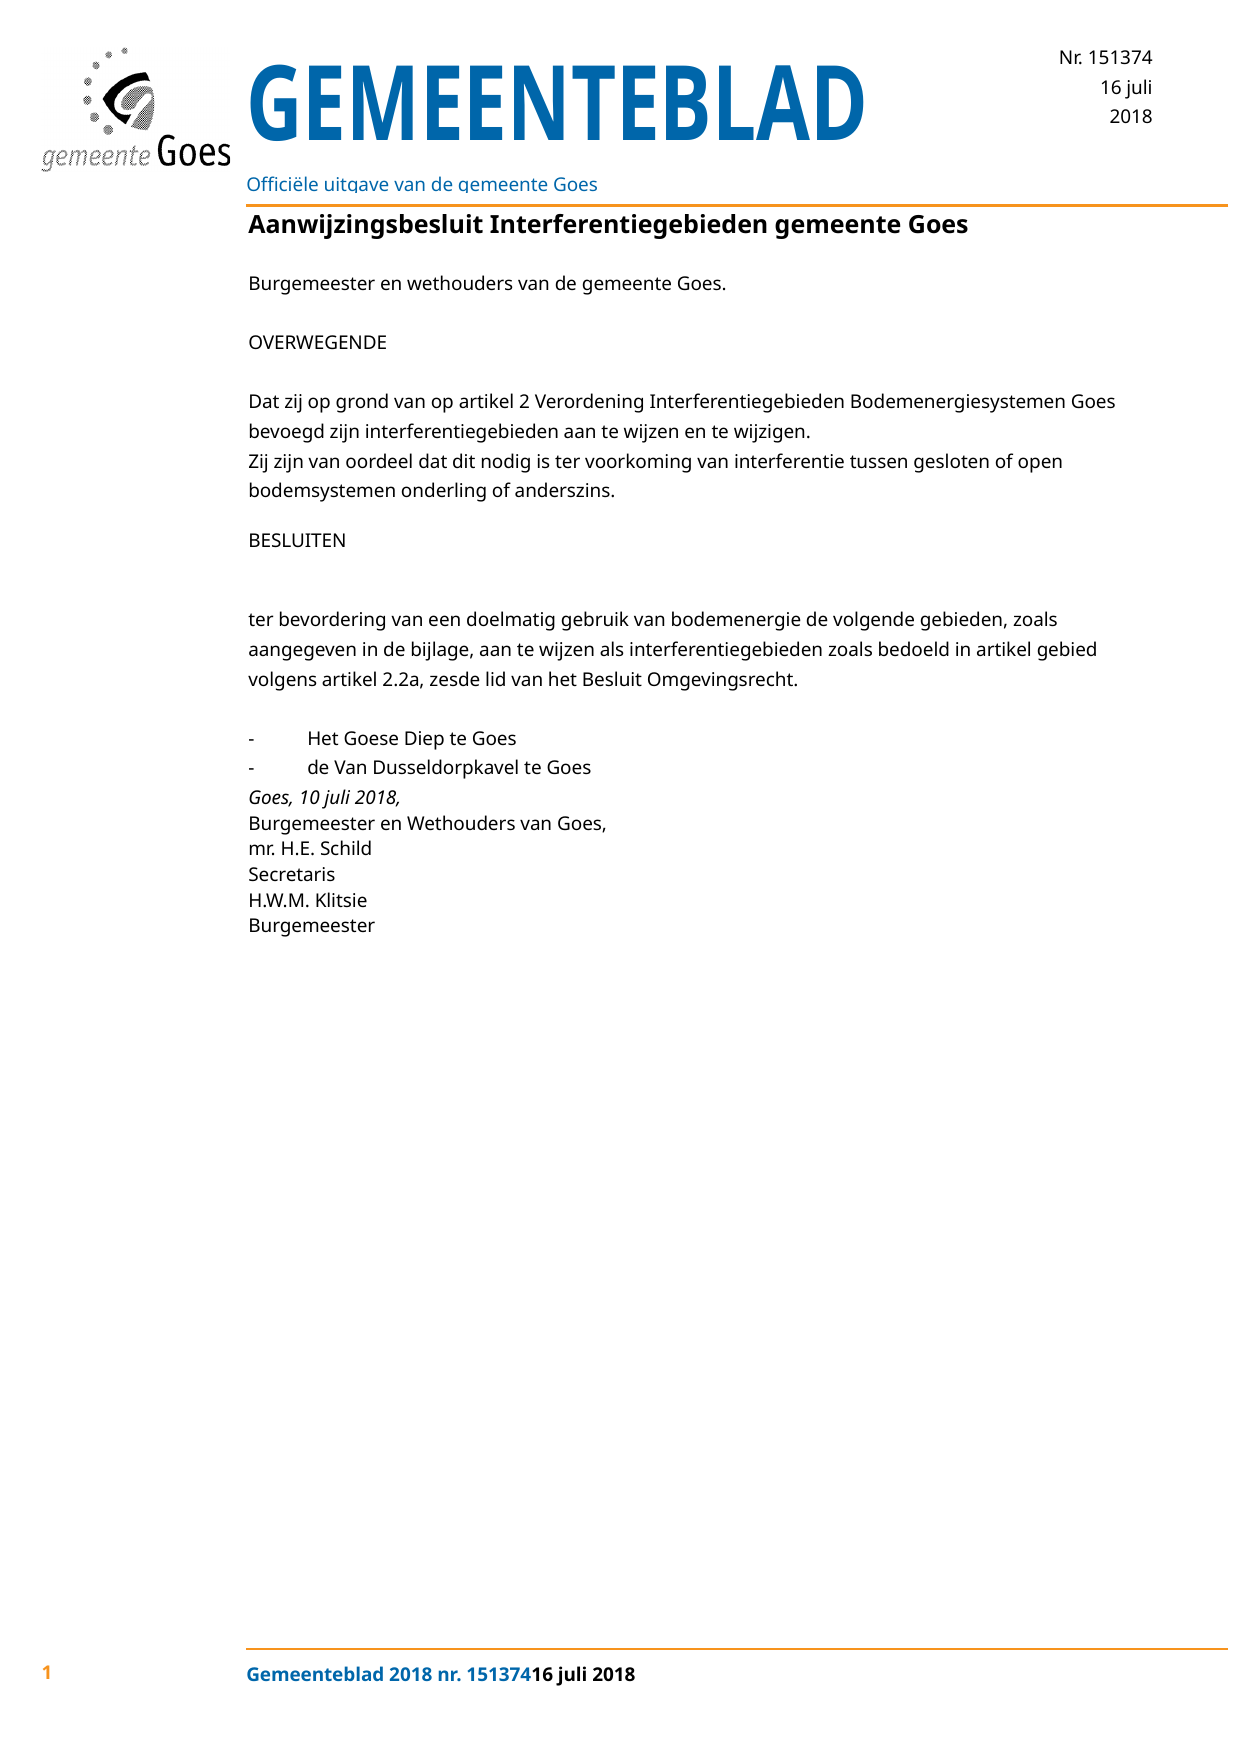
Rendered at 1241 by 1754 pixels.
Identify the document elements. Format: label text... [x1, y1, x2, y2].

text H.W.M. Klitsie [248, 887, 1152, 913]
text Secretaris [248, 861, 1152, 887]
text Burgemeester [248, 913, 1152, 938]
text BESLUITEN [248, 528, 1152, 553]
list de Van Dusseldorpkavel te Goes [248, 754, 1152, 780]
text Dat zij op grond van op artikel 2 Verordening Interferentiegebieden Bodemenergiesystemen Goes bevoegd zijn interferentiegebieden aan te wijzen en te wijzigen. [248, 389, 1152, 444]
text OVERWEGENDE [248, 329, 1152, 355]
text Burgemeester en wethouders van de gemeente Goes. [248, 270, 1152, 296]
text ter bevordering van een doelmatig gebruik van bodemenergie de volgende gebieden, zoals aangegeven in de bijlage, aan te wijzen als interferentiegebieden zoals bedoeld in artikel gebied volgens artikel 2.2a, zesde lid van het Besluit Omgevingsrecht. [248, 607, 1152, 691]
list Het Goese Diep te Goes [248, 725, 1152, 751]
picture [41, 47, 231, 172]
text Goes, 10 juli 2018, [248, 784, 1152, 810]
text mr. H.E. Schild [248, 836, 1152, 861]
text Burgemeester en Wethouders van Goes, [248, 810, 1152, 836]
text Aanwijzingsbesluit Interferentiegebieden gemeente Goes [248, 207, 1152, 241]
text Zij zijn van oordeel dat dit nodig is ter voorkoming van interferentie tussen gesloten of open bodemsystemen onderling of anderszins. [248, 448, 1152, 503]
